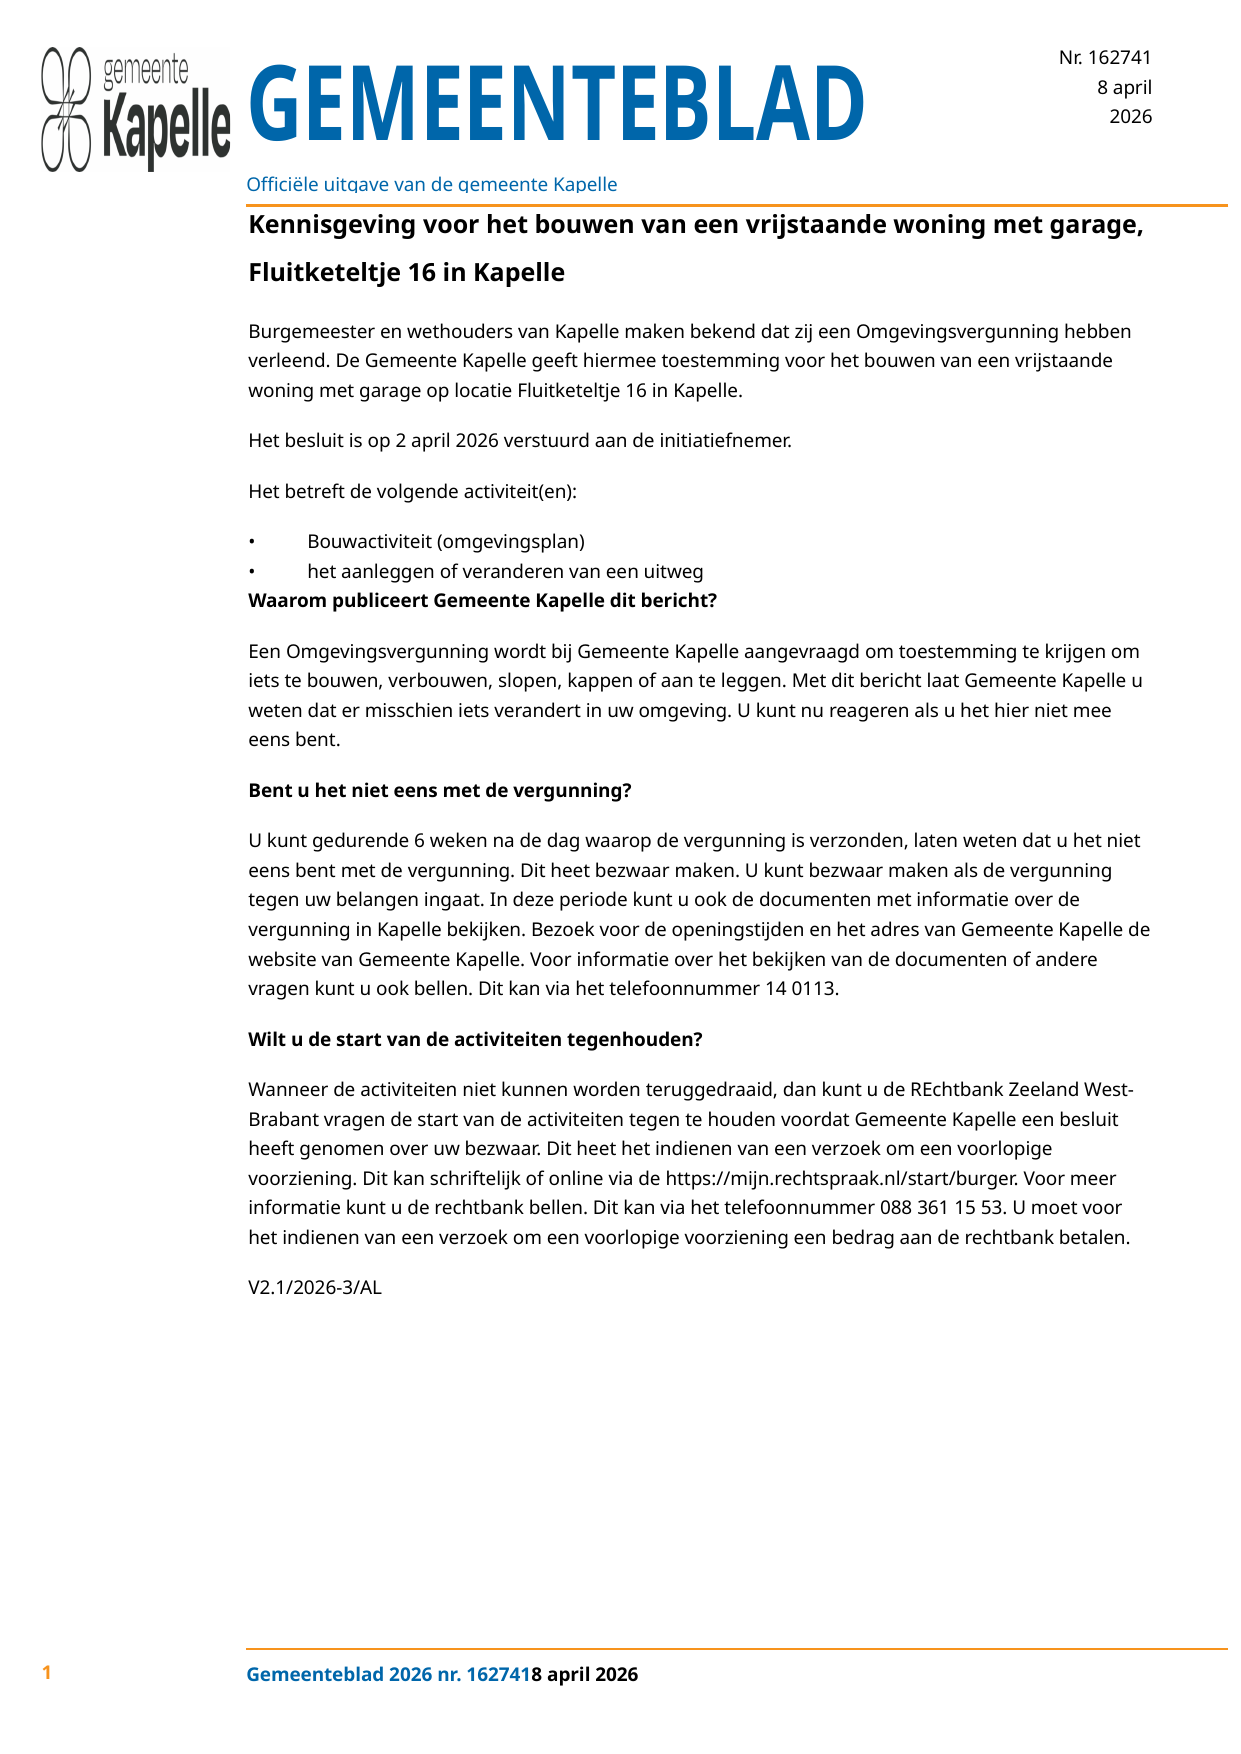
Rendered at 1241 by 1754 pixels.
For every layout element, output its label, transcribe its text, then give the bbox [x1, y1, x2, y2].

text Wilt u de start van de activiteiten tegenhouden? [248, 1026, 1152, 1052]
list het aanleggen of veranderen van een uitweg [248, 558, 1152, 584]
list Bouwactiviteit (omgevingsplan) [248, 528, 1152, 554]
text Waarom publiceert Gemeente Kapelle dit bericht? [248, 587, 1152, 613]
text V2.1/2026-3/AL [248, 1274, 1152, 1300]
text Het betreft de volgende activiteit(en): [248, 478, 1152, 504]
text Bent u het niet eens met de vergunning? [248, 777, 1152, 803]
picture [41, 47, 231, 172]
text Een Omgevingsvergunning wordt bij Gemeente Kapelle aangevraagd om toestemming te krijgen om iets te bouwen, verbouwen, slopen, kappen of aan te leggen. Met dit bericht laat Gemeente Kapelle u weten dat er misschien iets verandert in uw omgeving. U kunt nu reageren als u het hier niet mee eens bent. [248, 638, 1152, 752]
text Wanneer de activiteiten niet kunnen worden teruggedraaid, dan kunt u de REchtbank Zeeland West-Brabant vragen de start van de activiteiten tegen te houden voordat Gemeente Kapelle een besluit heeft genomen over uw bezwaar. Dit heet het indienen van een verzoek om een voorlopige voorziening. Dit kan schriftelijk of online via de https://mijn.rechtspraak.nl/start/burger. Voor meer informatie kunt u de rechtbank bellen. Dit kan via het telefoonnummer 088 361 15 53. U moet voor het indienen van een verzoek om een voorlopige voorziening een bedrag aan de rechtbank betalen. [248, 1076, 1152, 1250]
text Het besluit is op 2 april 2026 verstuurd aan de initiatiefnemer. [248, 427, 1152, 453]
text U kunt gedurende 6 weken na de dag waarop de vergunning is verzonden, laten weten dat u het niet eens bent met de vergunning. Dit heet bezwaar maken. U kunt bezwaar maken als de vergunning tegen uw belangen ingaat. In deze periode kunt u ook de documenten met informatie over de vergunning in Kapelle bekijken. Bezoek voor de openingstijden en het adres van Gemeente Kapelle de website van Gemeente Kapelle. Voor informatie over het bekijken van de documenten of andere vragen kunt u ook bellen. Dit kan via het telefoonnummer 14 0113. [248, 827, 1152, 1001]
text Kennisgeving voor het bouwen van een vrijstaande woning met garage, Fluitketeltje 16 in Kapelle [248, 207, 1152, 288]
text Burgemeester en wethouders van Kapelle maken bekend dat zij een Omgevingsvergunning hebben verleend. De Gemeente Kapelle geeft hiermee toestemming voor het bouwen van een vrijstaande woning met garage op locatie Fluitketeltje 16 in Kapelle. [248, 318, 1152, 403]
